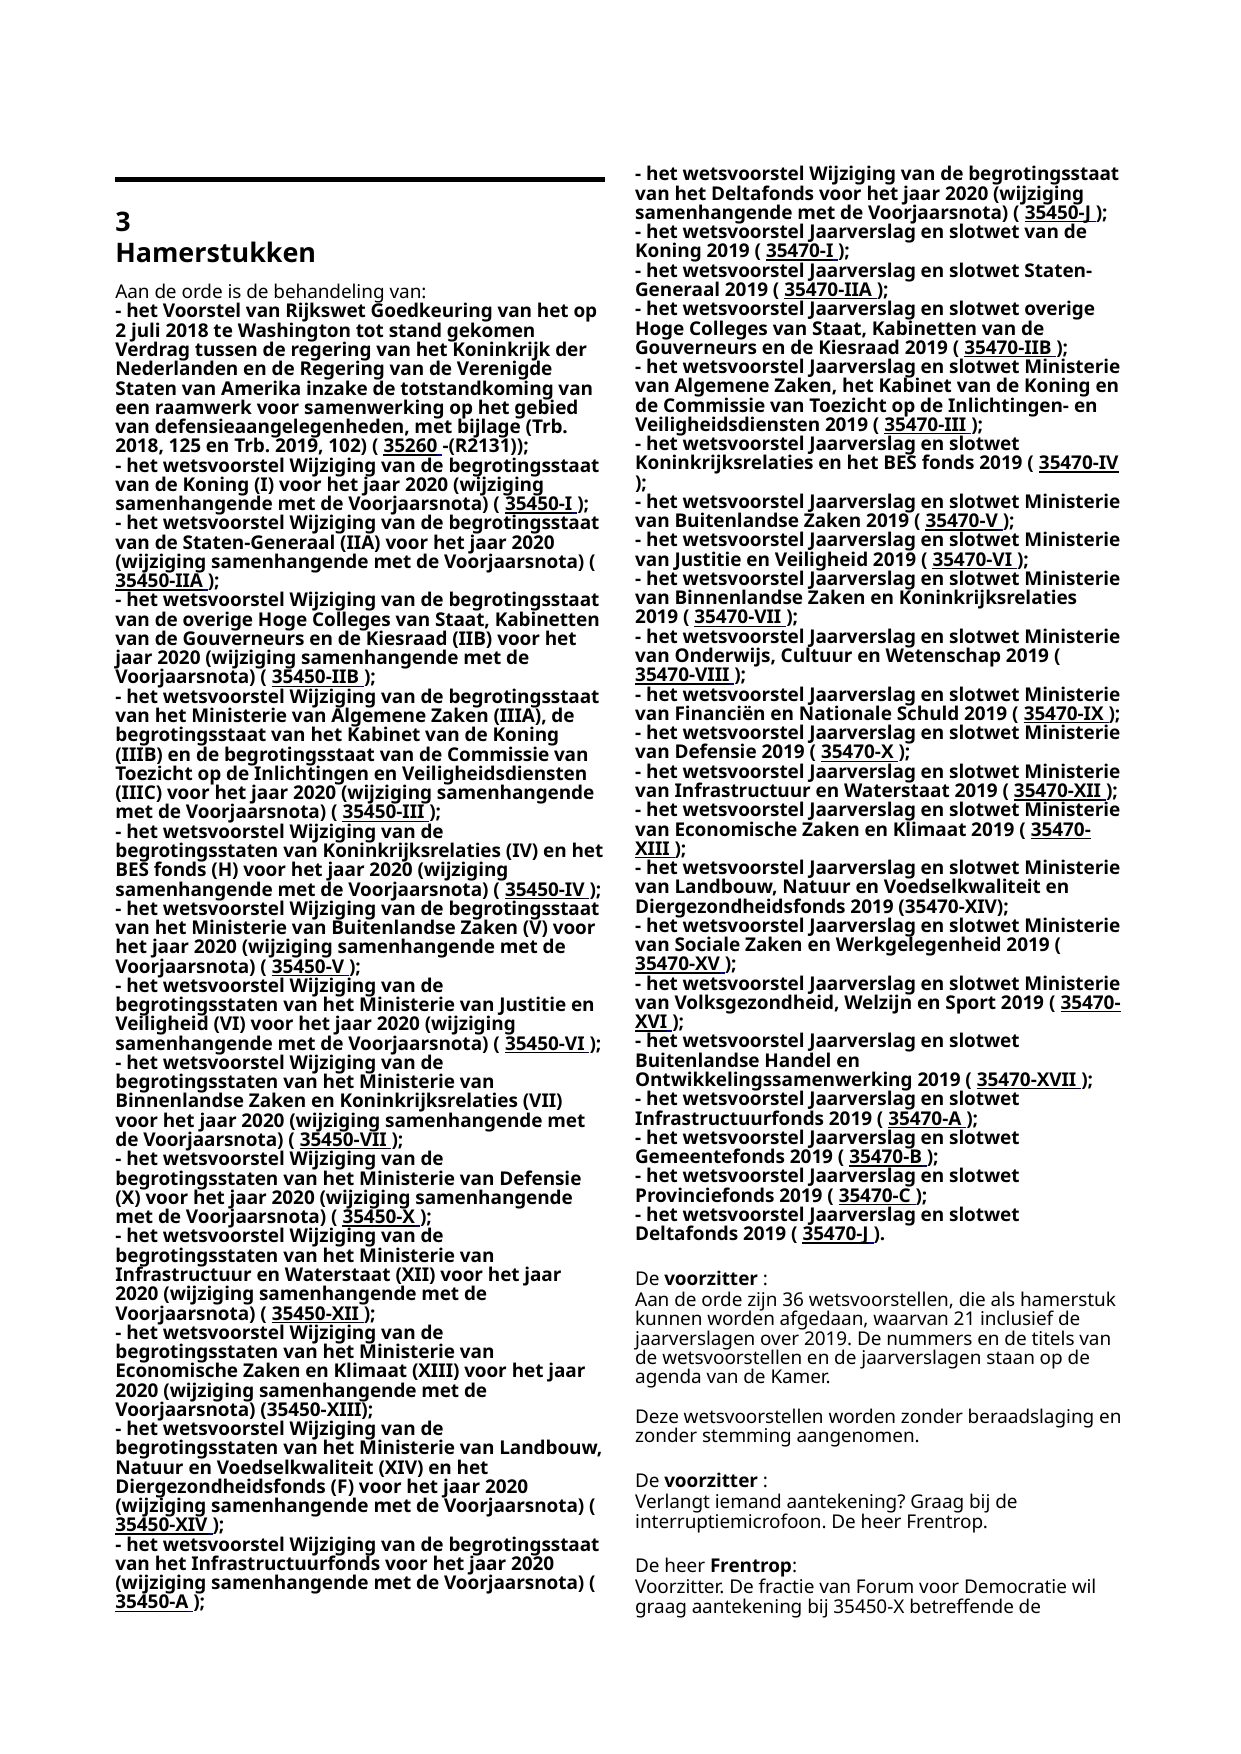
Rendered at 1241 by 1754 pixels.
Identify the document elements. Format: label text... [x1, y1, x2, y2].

text - het wetsvoorstel Jaarverslag en slotwet Ministerie van Algemene Zaken, het Kabinet van de Koning en de Commissie van Toezicht op de Inlichtingen- en Veiligheidsdiensten 2019 ( 35470-III ); [635, 358, 1125, 435]
text - het wetsvoorstel Jaarverslag en slotwet Ministerie van Buitenlandse Zaken 2019 ( 35470-V ); [635, 493, 1125, 531]
text - het wetsvoorstel Wijziging van de begrotingsstaat van de Staten-Generaal (IIA) voor het jaar 2020 (wijziging samenhangende met de Voorjaarsnota) ( 35450-IIA ); [115, 514, 605, 591]
text - het wetsvoorstel Jaarverslag en slotwet Ministerie van Sociale Zaken en Werkgelegenheid 2019 ( 35470-XV ); [635, 917, 1125, 975]
text Deze wetsvoorstellen worden zonder beraadslaging en zonder stemming aangenomen. [635, 1408, 1125, 1447]
text Aan de orde zijn 36 wetsvoorstellen, die als hamerstuk kunnen worden afgedaan, waarvan 21 inclusief de jaarverslagen over 2019. De nummers en de titels van de wetsvoorstellen en de jaarverslagen staan op de agenda van de Kamer. [635, 1291, 1125, 1387]
text - het wetsvoorstel Jaarverslag en slotwet overige Hoge Colleges van Staat, Kabinetten van de Gouverneurs en de Kiesraad 2019 ( 35470-IIB ); [635, 300, 1125, 358]
text 3 [115, 203, 605, 239]
text Voorzitter. De fractie van Forum voor Democratie wil graag aantekening bij 35450-X betreffende de [635, 1578, 1125, 1617]
text - het wetsvoorstel Jaarverslag en slotwet Buitenlandse Handel en Ontwikkelingssamenwerking 2019 ( 35470-XVII ); [635, 1032, 1125, 1090]
text - het wetsvoorstel Jaarverslag en slotwet Ministerie van Justitie en Veiligheid 2019 ( 35470-VI ); [635, 531, 1125, 570]
text - het wetsvoorstel Jaarverslag en slotwet Ministerie van Financiën en Nationale Schuld 2019 ( 35470-IX ); [635, 686, 1125, 724]
text - het Voorstel van Rijkswet Goedkeuring van het op 2 juli 2018 te Washington tot stand gekomen Verdrag tussen de regering van het Koninkrijk der Nederlanden en de Regering van de Verenigde Staten van Amerika inzake de totstandkoming van een raamwerk voor samenwerking op het gebied van defensieaangelegenheden, met bijlage (Trb. 2018, 125 en Trb. 2019, 102) ( 35260 -(R2131)); [115, 302, 605, 457]
text - het wetsvoorstel Jaarverslag en slotwet Ministerie van Binnenlandse Zaken en Koninkrijksrelaties 2019 ( 35470-VII ); [635, 570, 1125, 628]
text - het wetsvoorstel Wijziging van de begrotingsstaat van het Deltafonds voor het jaar 2020 (wijziging samenhangende met de Voorjaarsnota) ( 35450-J ); [635, 165, 1125, 223]
text - het wetsvoorstel Wijziging van de begrotingsstaat van het Ministerie van Algemene Zaken (IIIA), de begrotingsstaat van het Kabinet van de Koning (IIIB) en de begrotingsstaat van de Commissie van Toezicht op de Inlichtingen en Veiligheidsdiensten (IIIC) voor het jaar 2020 (wijziging samenhangende met de Voorjaarsnota) ( 35450-III ); [115, 688, 605, 823]
text - het wetsvoorstel Wijziging van de begrotingsstaten van het Ministerie van Binnenlandse Zaken en Koninkrijksrelaties (VII) voor het jaar 2020 (wijziging samenhangende met de Voorjaarsnota) ( 35450-VII ); [115, 1054, 605, 1150]
text - het wetsvoorstel Jaarverslag en slotwet van de Koning 2019 ( 35470-I ); [635, 223, 1125, 262]
text - het wetsvoorstel Jaarverslag en slotwet Ministerie van Infrastructuur en Waterstaat 2019 ( 35470-XII ); [635, 763, 1125, 801]
text - het wetsvoorstel Jaarverslag en slotwet Deltafonds 2019 ( 35470-J ). [635, 1206, 1125, 1244]
text - het wetsvoorstel Jaarverslag en slotwet Ministerie van Defensie 2019 ( 35470-X ); [635, 724, 1125, 763]
text Hamerstukken [115, 239, 605, 283]
text - het wetsvoorstel Wijziging van de begrotingsstaten van Koninkrijksrelaties (IV) en het BES fonds (H) voor het jaar 2020 (wijziging samenhangende met de Voorjaarsnota) ( 35450-IV ); [115, 823, 605, 900]
text - het wetsvoorstel Jaarverslag en slotwet Ministerie van Onderwijs, Cultuur en Wetenschap 2019 ( 35470-VIII ); [635, 628, 1125, 686]
text - het wetsvoorstel Wijziging van de begrotingsstaat van de Koning (I) voor het jaar 2020 (wijziging samenhangende met de Voorjaarsnota) ( 35450-I ); [115, 457, 605, 514]
text - het wetsvoorstel Jaarverslag en slotwet Gemeentefonds 2019 ( 35470-B ); [635, 1129, 1125, 1167]
text - het wetsvoorstel Jaarverslag en slotwet Staten-Generaal 2019 ( 35470-IIA ); [635, 262, 1125, 300]
text - het wetsvoorstel Jaarverslag en slotwet Koninkrijksrelaties en het BES fonds 2019 ( 35470-IV ); [635, 435, 1125, 493]
text - het wetsvoorstel Wijziging van de begrotingsstaten van het Ministerie van Defensie (X) voor het jaar 2020 (wijziging samenhangende met de Voorjaarsnota) ( 35450-X ); [115, 1150, 605, 1227]
text De voorzitter : [635, 1265, 1125, 1291]
text - het wetsvoorstel Jaarverslag en slotwet Ministerie van Landbouw, Natuur en Voedselkwaliteit en Diergezondheidsfonds 2019 (35470-XIV); [635, 859, 1125, 917]
text - het wetsvoorstel Wijziging van de begrotingsstaten van het Ministerie van Justitie en Veiligheid (VI) voor het jaar 2020 (wijziging samenhangende met de Voorjaarsnota) ( 35450-VI ); [115, 977, 605, 1054]
text - het wetsvoorstel Jaarverslag en slotwet Ministerie van Economische Zaken en Klimaat 2019 ( 35470-XIII ); [635, 801, 1125, 859]
text - het wetsvoorstel Jaarverslag en slotwet Infrastructuurfonds 2019 ( 35470-A ); [635, 1090, 1125, 1129]
text - het wetsvoorstel Wijziging van de begrotingsstaten van het Ministerie van Landbouw, Natuur en Voedselkwaliteit (XIV) en het Diergezondheidsfonds (F) voor het jaar 2020 (wijziging samenhangende met de Voorjaarsnota) ( 35450-XIV ); [115, 1420, 605, 1536]
text - het wetsvoorstel Jaarverslag en slotwet Provinciefonds 2019 ( 35470-C ); [635, 1167, 1125, 1206]
text - het wetsvoorstel Wijziging van de begrotingsstaat van het Infrastructuurfonds voor het jaar 2020 (wijziging samenhangende met de Voorjaarsnota) ( 35450-A ); [115, 1536, 605, 1613]
text - het wetsvoorstel Wijziging van de begrotingsstaat van het Ministerie van Buitenlandse Zaken (V) voor het jaar 2020 (wijziging samenhangende met de Voorjaarsnota) ( 35450-V ); [115, 900, 605, 977]
text - het wetsvoorstel Wijziging van de begrotingsstaten van het Ministerie van Infrastructuur en Waterstaat (XII) voor het jaar 2020 (wijziging samenhangende met de Voorjaarsnota) ( 35450-XII ); [115, 1227, 605, 1324]
text - het wetsvoorstel Jaarverslag en slotwet Ministerie van Volksgezondheid, Welzijn en Sport 2019 ( 35470-XVI ); [635, 975, 1125, 1032]
text Verlangt iemand aantekening? Graag bij de interruptiemicrofoon. De heer Frentrop. [635, 1493, 1125, 1532]
text Aan de orde is de behandeling van: [115, 283, 605, 302]
text De voorzitter : [635, 1468, 1125, 1493]
text - het wetsvoorstel Wijziging van de begrotingsstaat van de overige Hoge Colleges van Staat, Kabinetten van de Gouverneurs en de Kiesraad (IIB) voor het jaar 2020 (wijziging samenhangende met de Voorjaarsnota) ( 35450-IIB ); [115, 591, 605, 688]
text - het wetsvoorstel Wijziging van de begrotingsstaten van het Ministerie van Economische Zaken en Klimaat (XIII) voor het jaar 2020 (wijziging samenhangende met de Voorjaarsnota) (35450-XIII); [115, 1324, 605, 1420]
text De heer Frentrop: [635, 1553, 1125, 1578]
